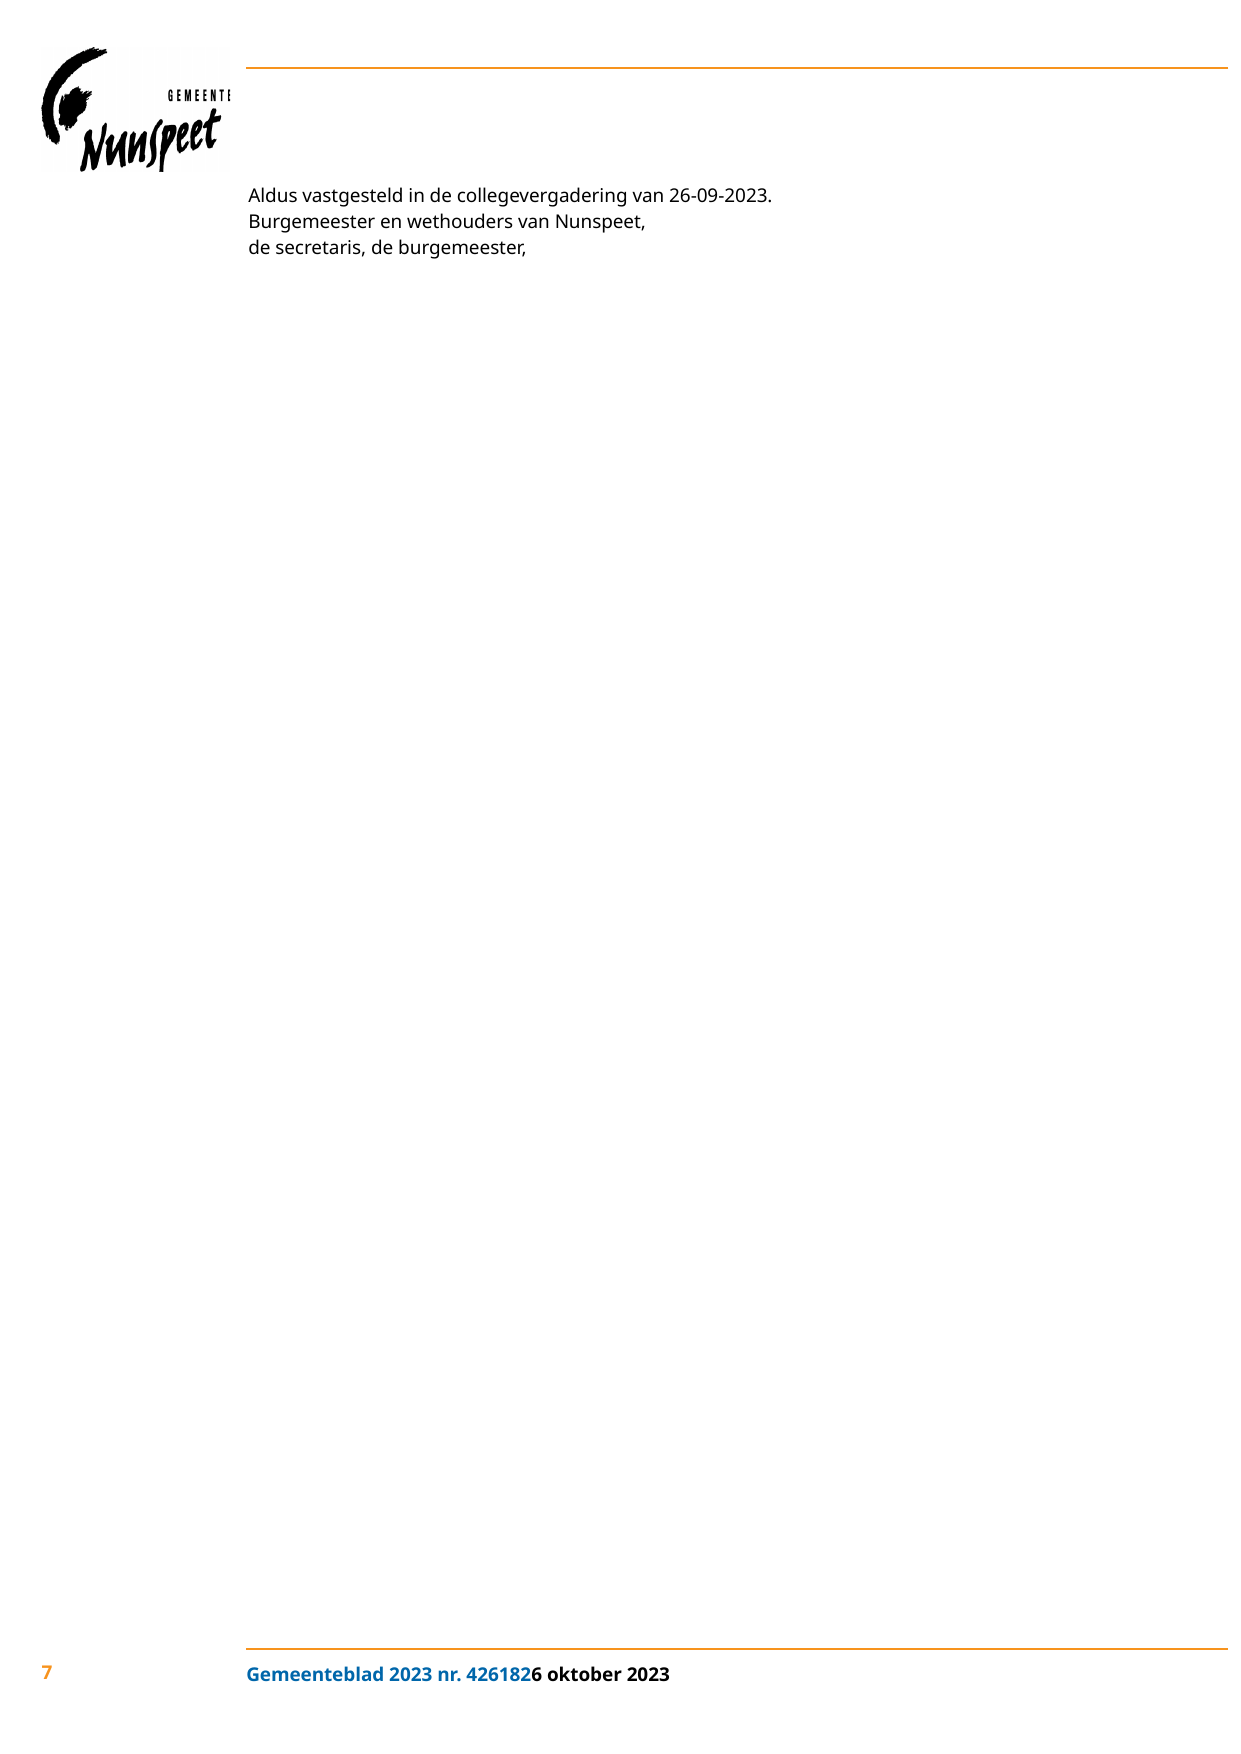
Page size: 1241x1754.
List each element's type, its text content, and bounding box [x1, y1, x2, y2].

text Burgemeester en wethouders van Nunspeet, [248, 208, 1152, 234]
text de secretaris, de burgemeester, [248, 234, 1152, 259]
text Aldus vastgesteld in de collegevergadering van 26-09-2023. [248, 182, 1152, 208]
picture [41, 47, 231, 172]
